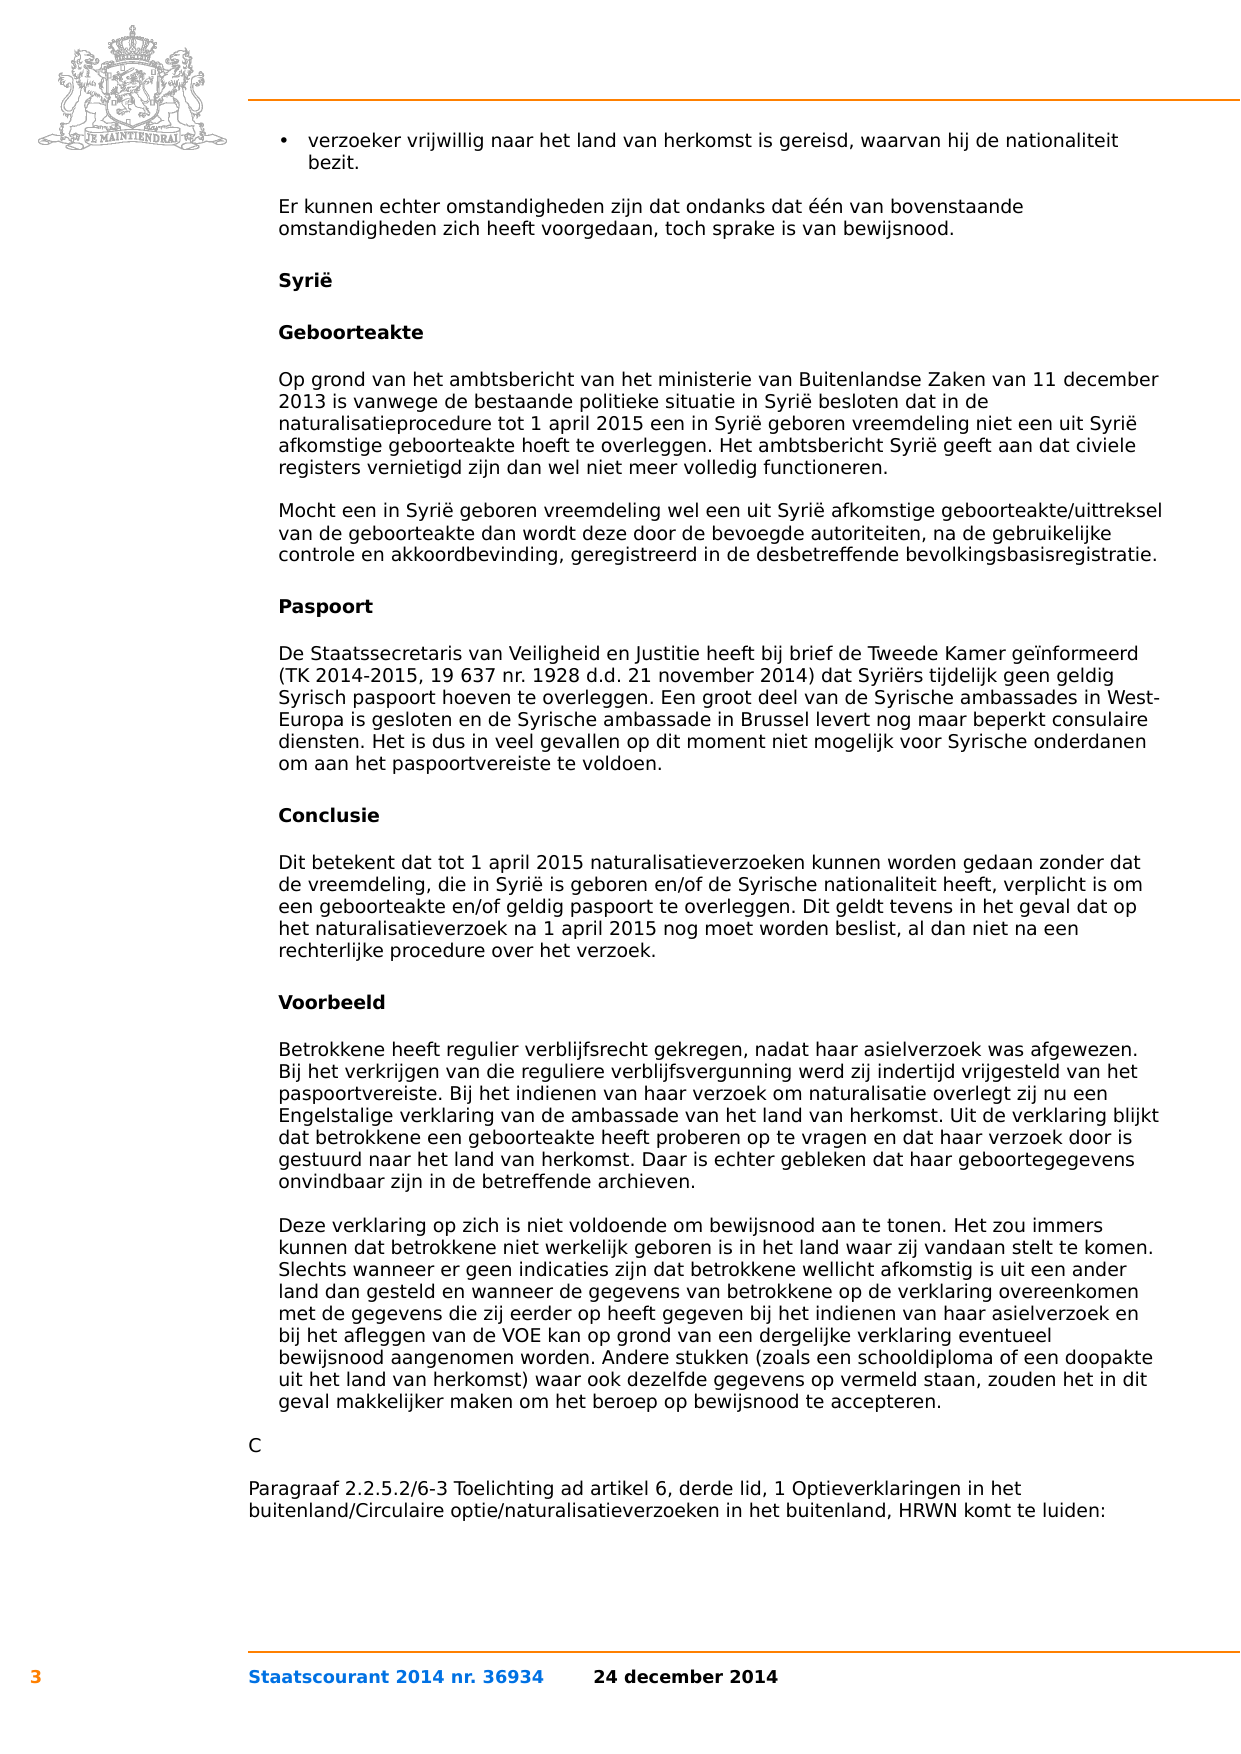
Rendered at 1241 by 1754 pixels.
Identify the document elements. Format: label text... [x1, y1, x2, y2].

text Betrokkene heeft regulier verblijfsrecht gekregen, nadat haar asielverzoek was afgewezen. Bij het verkrijgen van die reguliere verblijfsvergunning werd zij indertijd vrijgesteld van het paspoortvereiste. Bij het indienen van haar verzoek om naturalisatie overlegt zij nu een Engelstalige verklaring van de ambassade van het land van herkomst. Uit de verklaring blijkt dat betrokkene een geboorteakte heeft proberen op te vragen en dat haar verzoek door is gestuurd naar het land van herkomst. Daar is echter gebleken dat haar geboortegegevens onvindbaar zijn in de betreffende archieven. [278, 1039, 1163, 1193]
subtitle Syrië [278, 270, 1163, 292]
picture [38, 25, 227, 150]
text C [248, 1434, 1163, 1456]
subtitle Geboorteakte [278, 322, 1163, 344]
text Deze verklaring op zich is niet voldoende om bewijsnood aan te tonen. Het zou immers kunnen dat betrokkene niet werkelijk geboren is in het land waar zij vandaan stelt te komen. Slechts wanneer er geen indicaties zijn dat betrokkene wellicht afkomstig is uit een ander land dan gesteld en wanneer de gegevens van betrokkene op de verklaring overeenkomen met de gegevens die zij eerder op heeft gegeven bij het indienen van haar asielverzoek en bij het afleggen van de VOE kan op grond van een dergelijke verklaring eventueel bewijsnood aangenomen worden. Andere stukken (zoals een schooldiploma of een doopakte uit het land van herkomst) waar ook dezelfde gegevens op vermeld staan, zouden het in dit geval makkelijker maken om het beroep op bewijsnood te accepteren. [278, 1215, 1163, 1413]
text Dit betekent dat tot 1 april 2015 naturalisatieverzoeken kunnen worden gedaan zonder dat de vreemdeling, die in Syrië is geboren en/of de Syrische nationaliteit heeft, verplicht is om een geboorteakte en/of geldig paspoort te overleggen. Dit geldt tevens in het geval dat op het naturalisatieverzoek na 1 april 2015 nog moet worden beslist, al dan niet na een rechterlijke procedure over het verzoek. [278, 852, 1163, 962]
text Mocht een in Syrië geboren vreemdeling wel een uit Syrië afkomstige geboorteakte/uittreksel van de geboorteakte dan wordt deze door de bevoegde autoriteiten, na de gebruikelijke controle en akkoordbevinding, geregistreerd in de desbetreffende bevolkingsbasisregistratie. [278, 500, 1163, 566]
subtitle Voorbeeld [278, 992, 1163, 1014]
subtitle Conclusie [278, 805, 1163, 827]
text • verzoeker vrijwillig naar het land van herkomst is gereisd, waarvan hij de nationaliteit bezit. [278, 130, 1163, 174]
text Op grond van het ambtsbericht van het ministerie van Buitenlandse Zaken van 11 december 2013 is vanwege de bestaande politieke situatie in Syrië besloten dat in de naturalisatieprocedure tot 1 april 2015 een in Syrië geboren vreemdeling niet een uit Syrië afkomstige geboorteakte hoeft te overleggen. Het ambtsbericht Syrië geeft aan dat civiele registers vernietigd zijn dan wel niet meer volledig functioneren. [278, 369, 1163, 478]
text Paragraaf 2.2.5.2/6-3 Toelichting ad artikel 6, derde lid, 1 Optieverklaringen in het buitenland/Circulaire optie/naturalisatieverzoeken in het buitenland, HRWN komt te luiden: [248, 1478, 1163, 1522]
text De Staatssecretaris van Veiligheid en Justitie heeft bij brief de Tweede Kamer geïnformeerd (TK 2014-2015, 19 637 nr. 1928 d.d. 21 november 2014) dat Syriërs tijdelijk geen geldig Syrisch paspoort hoeven te overleggen. Een groot deel van de Syrische ambassades in West-Europa is gesloten en de Syrische ambassade in Brussel levert nog maar beperkt consulaire diensten. Het is dus in veel gevallen op dit moment niet mogelijk voor Syrische onderdanen om aan het paspoortvereiste te voldoen. [278, 643, 1163, 775]
subtitle Paspoort [278, 596, 1163, 618]
text Er kunnen echter omstandigheden zijn dat ondanks dat één van bovenstaande omstandigheden zich heeft voorgedaan, toch sprake is van bewijsnood. [278, 196, 1163, 240]
